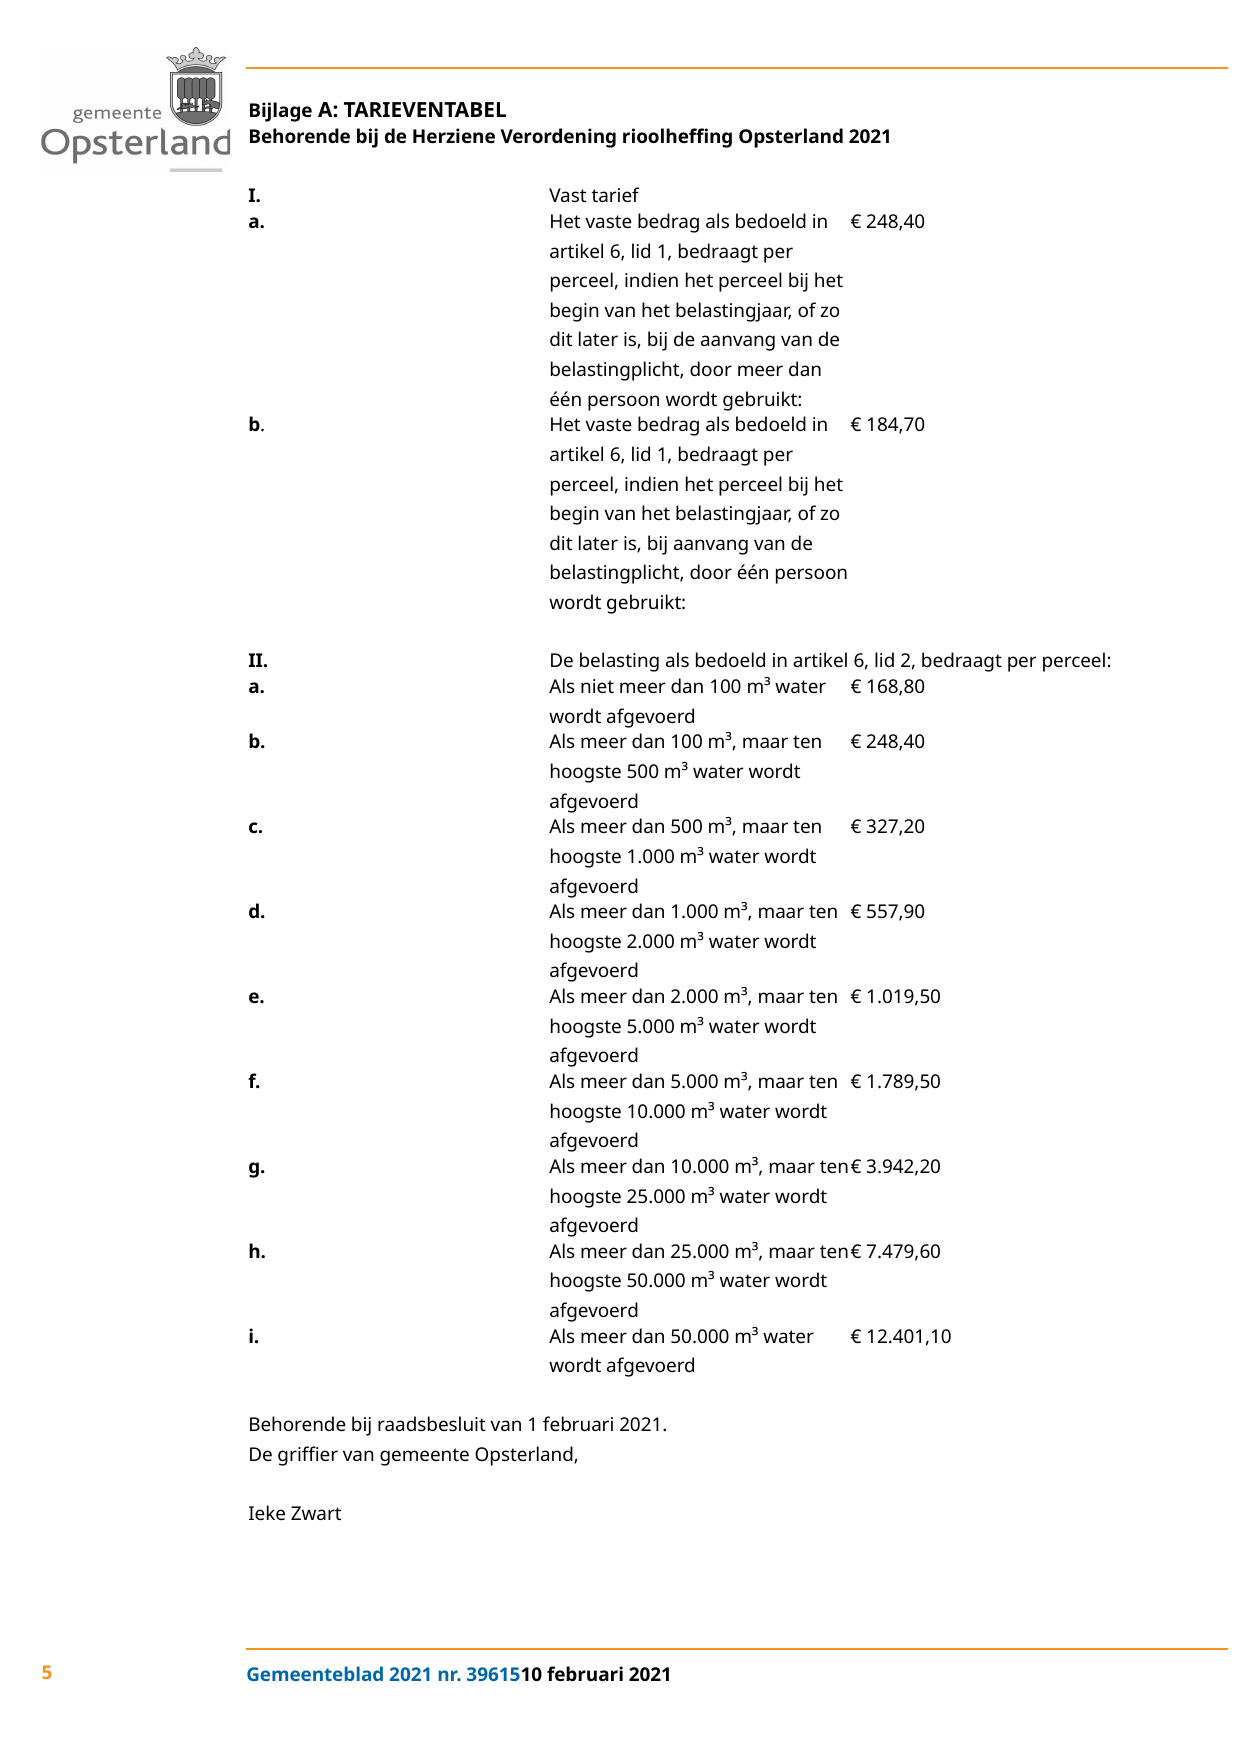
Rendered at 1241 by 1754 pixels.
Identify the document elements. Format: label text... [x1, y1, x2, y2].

table_cell € 184,70 [850, 412, 1152, 615]
table_cell a. [248, 674, 549, 729]
table_cell f. [248, 1068, 549, 1153]
table_cell Als meer dan 100 m³, maar ten hoogste 500 m³ water wordt afgevoerd [549, 729, 850, 814]
table_cell Het vaste bedrag als bedoeld in artikel 6, lid 1, bedraagt per perceel, indien het perceel bij het begin van het belastingjaar, of zo dit later is, bij de aanvang van de belastingplicht, door meer dan één persoon wordt gebruikt: [549, 208, 850, 412]
table_header Vast tarief [549, 183, 1152, 208]
table_cell Als meer dan 50.000 m³ water wordt afgevoerd [549, 1323, 850, 1378]
text Ieke Zwart [248, 1500, 1152, 1526]
table_cell Het vaste bedrag als bedoeld in artikel 6, lid 1, bedraagt per perceel, indien het perceel bij het begin van het belastingjaar, of zo dit later is, bij aanvang van de belastingplicht, door één persoon wordt gebruikt: [549, 412, 850, 615]
table_cell b. [248, 412, 549, 615]
table_cell Als meer dan 25.000 m³, maar ten hoogste 50.000 m³ water wordt afgevoerd [549, 1238, 850, 1323]
table_cell € 168,80 [850, 674, 1152, 729]
table_cell Als meer dan 1.000 m³, maar ten hoogste 2.000 m³ water wordt afgevoerd [549, 899, 850, 983]
table_cell i. [248, 1323, 549, 1378]
table_cell b. [248, 729, 549, 814]
table_header II. [248, 648, 549, 673]
table_cell h. [248, 1238, 549, 1323]
table_cell € 1.019,50 [850, 984, 1152, 1068]
table_header I. [248, 183, 549, 208]
picture [41, 47, 231, 172]
table_header De belasting als bedoeld in artikel 6, lid 2, bedraagt per perceel: [549, 648, 1152, 673]
table_cell Als meer dan 10.000 m³, maar ten hoogste 25.000 m³ water wordt afgevoerd [549, 1153, 850, 1238]
table_cell Als niet meer dan 100 m³ water wordt afgevoerd [549, 674, 850, 729]
table_cell e. [248, 984, 549, 1068]
table_cell Als meer dan 2.000 m³, maar ten hoogste 5.000 m³ water wordt afgevoerd [549, 984, 850, 1068]
table_cell d. [248, 899, 549, 983]
table_cell € 1.789,50 [850, 1068, 1152, 1153]
table_cell Als meer dan 500 m³, maar ten hoogste 1.000 m³ water wordt afgevoerd [549, 814, 850, 898]
table_cell c. [248, 814, 549, 898]
table_cell € 7.479,60 [850, 1238, 1152, 1323]
table_cell Als meer dan 5.000 m³, maar ten hoogste 10.000 m³ water wordt afgevoerd [549, 1068, 850, 1153]
text Behorende bij raadsbesluit van 1 februari 2021. [248, 1411, 1152, 1437]
table_cell g. [248, 1153, 549, 1238]
table_cell a. [248, 208, 549, 412]
table_cell € 248,40 [850, 729, 1152, 814]
table_cell € 12.401,10 [850, 1323, 1152, 1378]
table_cell € 248,40 [850, 208, 1152, 412]
text Bijlage A: TARIEVENTABEL [248, 95, 1152, 123]
table_cell € 557,90 [850, 899, 1152, 983]
text De griffier van gemeente Opsterland, [248, 1441, 1152, 1466]
table_cell € 3.942,20 [850, 1153, 1152, 1238]
table_cell € 327,20 [850, 814, 1152, 898]
text Behorende bij de Herziene Verordening rioolheffing Opsterland 2021 [248, 123, 1152, 149]
